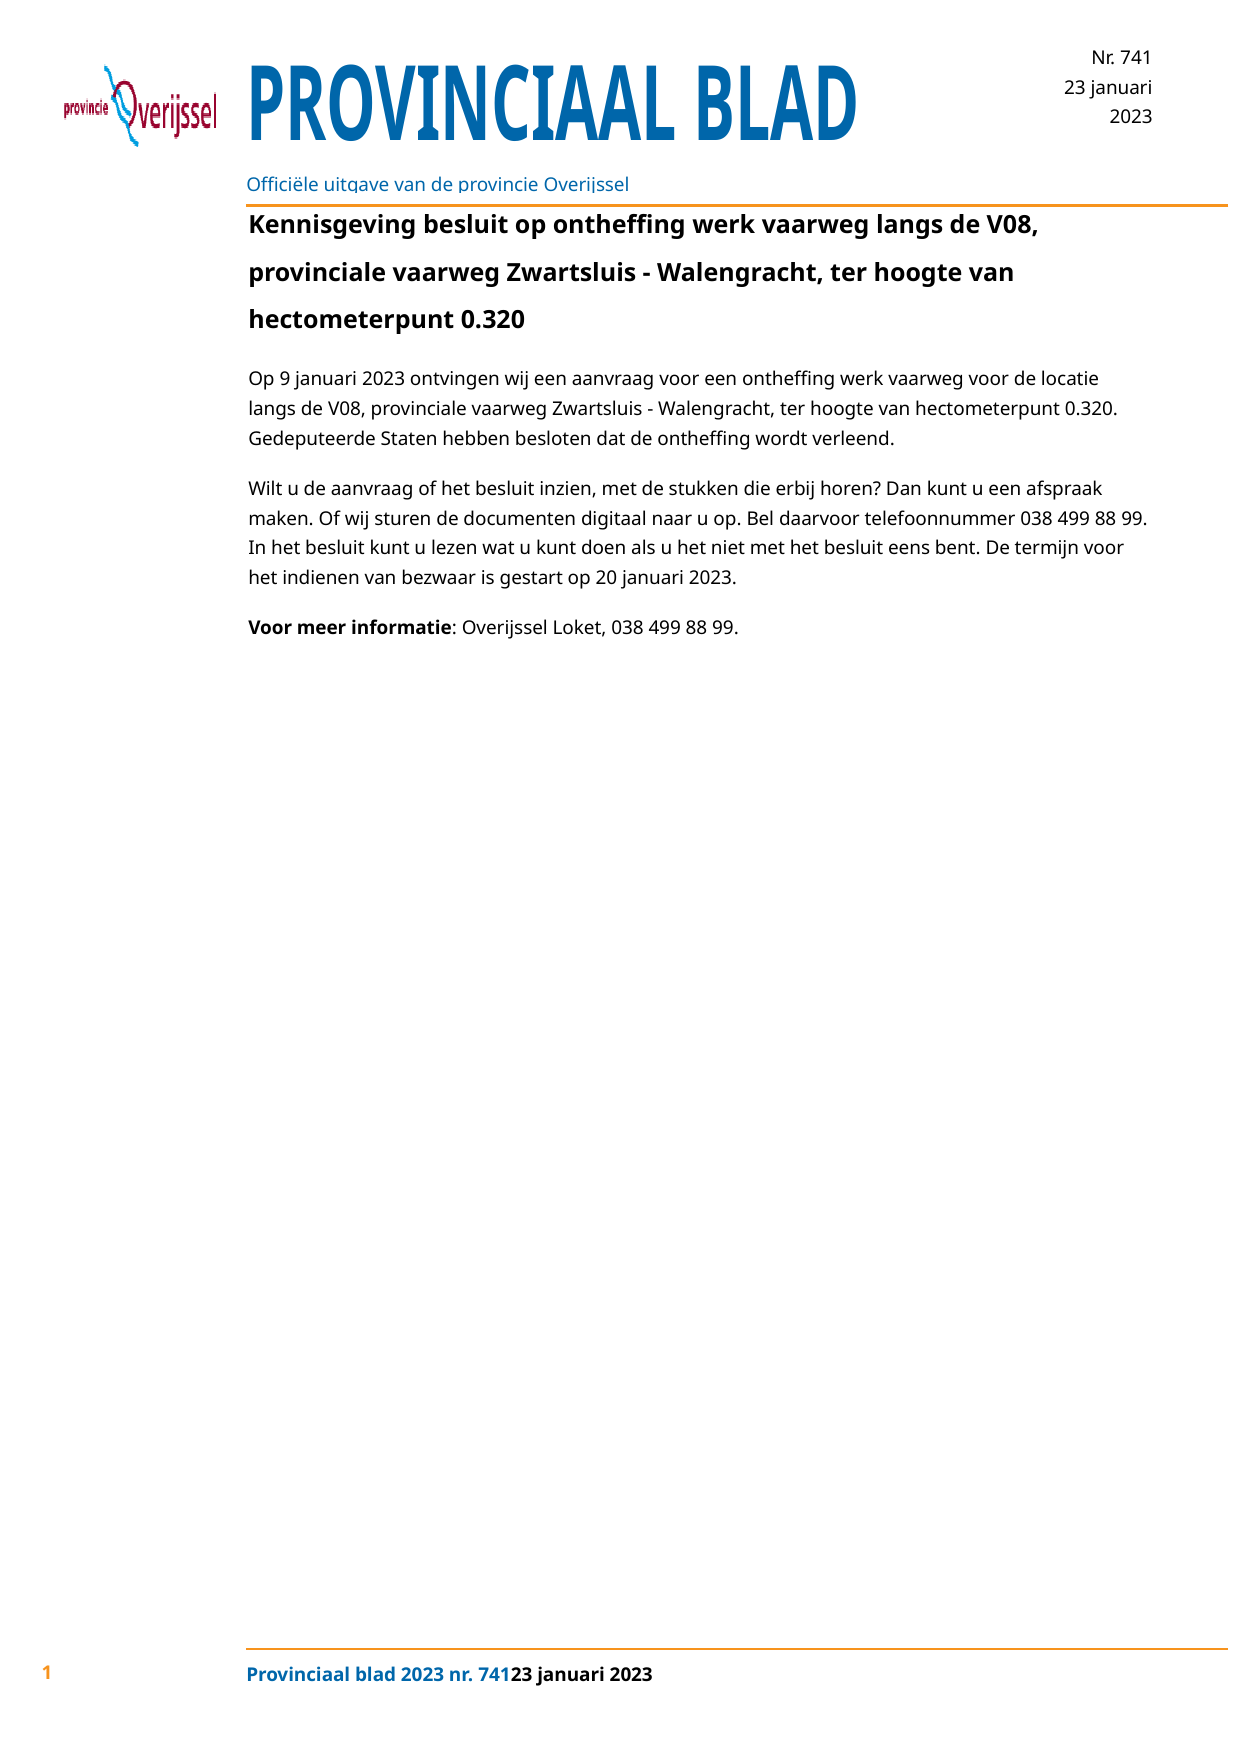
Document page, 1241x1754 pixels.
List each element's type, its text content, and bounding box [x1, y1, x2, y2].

text Op 9 januari 2023 ontvingen wij een aanvraag voor een ontheffing werk vaarweg voor de locatie langs de V08, provinciale vaarweg Zwartsluis - Walengracht, ter hoogte van hectometerpunt 0.320. Gedeputeerde Staten hebben besloten dat de ontheffing wordt verleend. [248, 366, 1152, 450]
text Voor meer informatie: Overijssel Loket, 038 499 88 99. [248, 614, 1152, 640]
picture [41, 47, 231, 172]
text Kennisgeving besluit op ontheffing werk vaarweg langs de V08, provinciale vaarweg Zwartsluis - Walengracht, ter hoogte van hectometerpunt 0.320 [248, 207, 1152, 336]
text Wilt u de aanvraag of het besluit inzien, met de stukken die erbij horen? Dan kunt u een afspraak maken. Of wij sturen de documenten digitaal naar u op. Bel daarvoor telefoonnummer 038 499 88 99. In het besluit kunt u lezen wat u kunt doen als u het niet met het besluit eens bent. De termijn voor het indienen van bezwaar is gestart op 20 januari 2023. [248, 475, 1152, 589]
